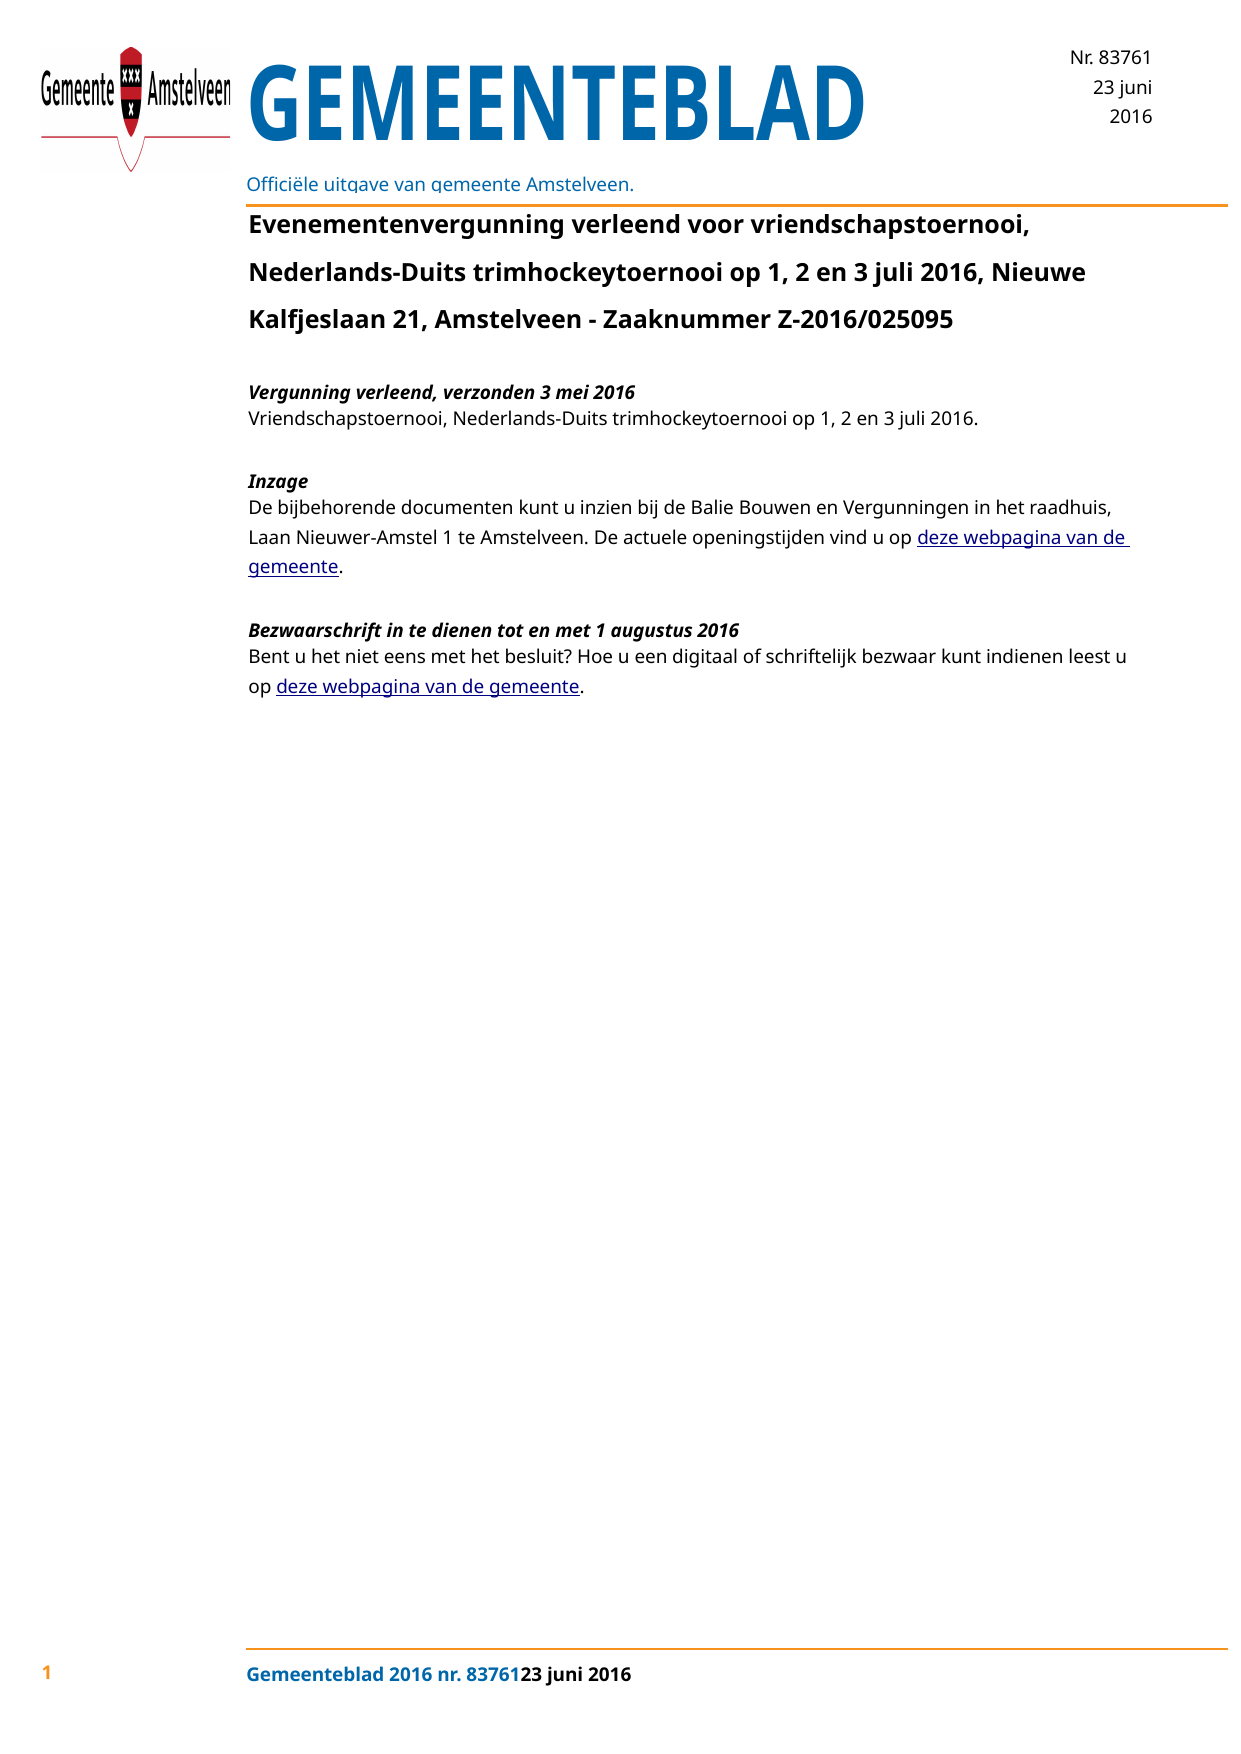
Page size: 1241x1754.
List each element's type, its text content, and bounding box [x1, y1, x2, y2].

text Vergunning verleend, verzonden 3 mei 2016 [248, 379, 1152, 405]
picture [41, 47, 231, 172]
text Bent u het niet eens met het besluit? Hoe u een digitaal of schriftelijk bezwaar kunt indienen leest u op deze webpagina van de gemeente. [248, 643, 1152, 699]
text De bijbehorende documenten kunt u inzien bij de Balie Bouwen en Vergunningen in het raadhuis, Laan Nieuwer-Amstel 1 te Amstelveen. De actuele openingstijden vind u op deze webpagina van de gemeente. [248, 494, 1152, 579]
text Bezwaarschrift in te dienen tot en met 1 augustus 2016 [248, 618, 1152, 643]
text Inzage [248, 469, 1152, 494]
text Evenementenvergunning verleend voor vriendschapstoernooi, Nederlands-Duits trimhockeytoernooi op 1, 2 en 3 juli 2016, Nieuwe Kalfjeslaan 21, Amstelveen - Zaaknummer Z-2016/025095 [248, 207, 1152, 336]
text Vriendschapstoernooi, Nederlands-Duits trimhockeytoernooi op 1, 2 en 3 juli 2016. [248, 405, 1152, 431]
